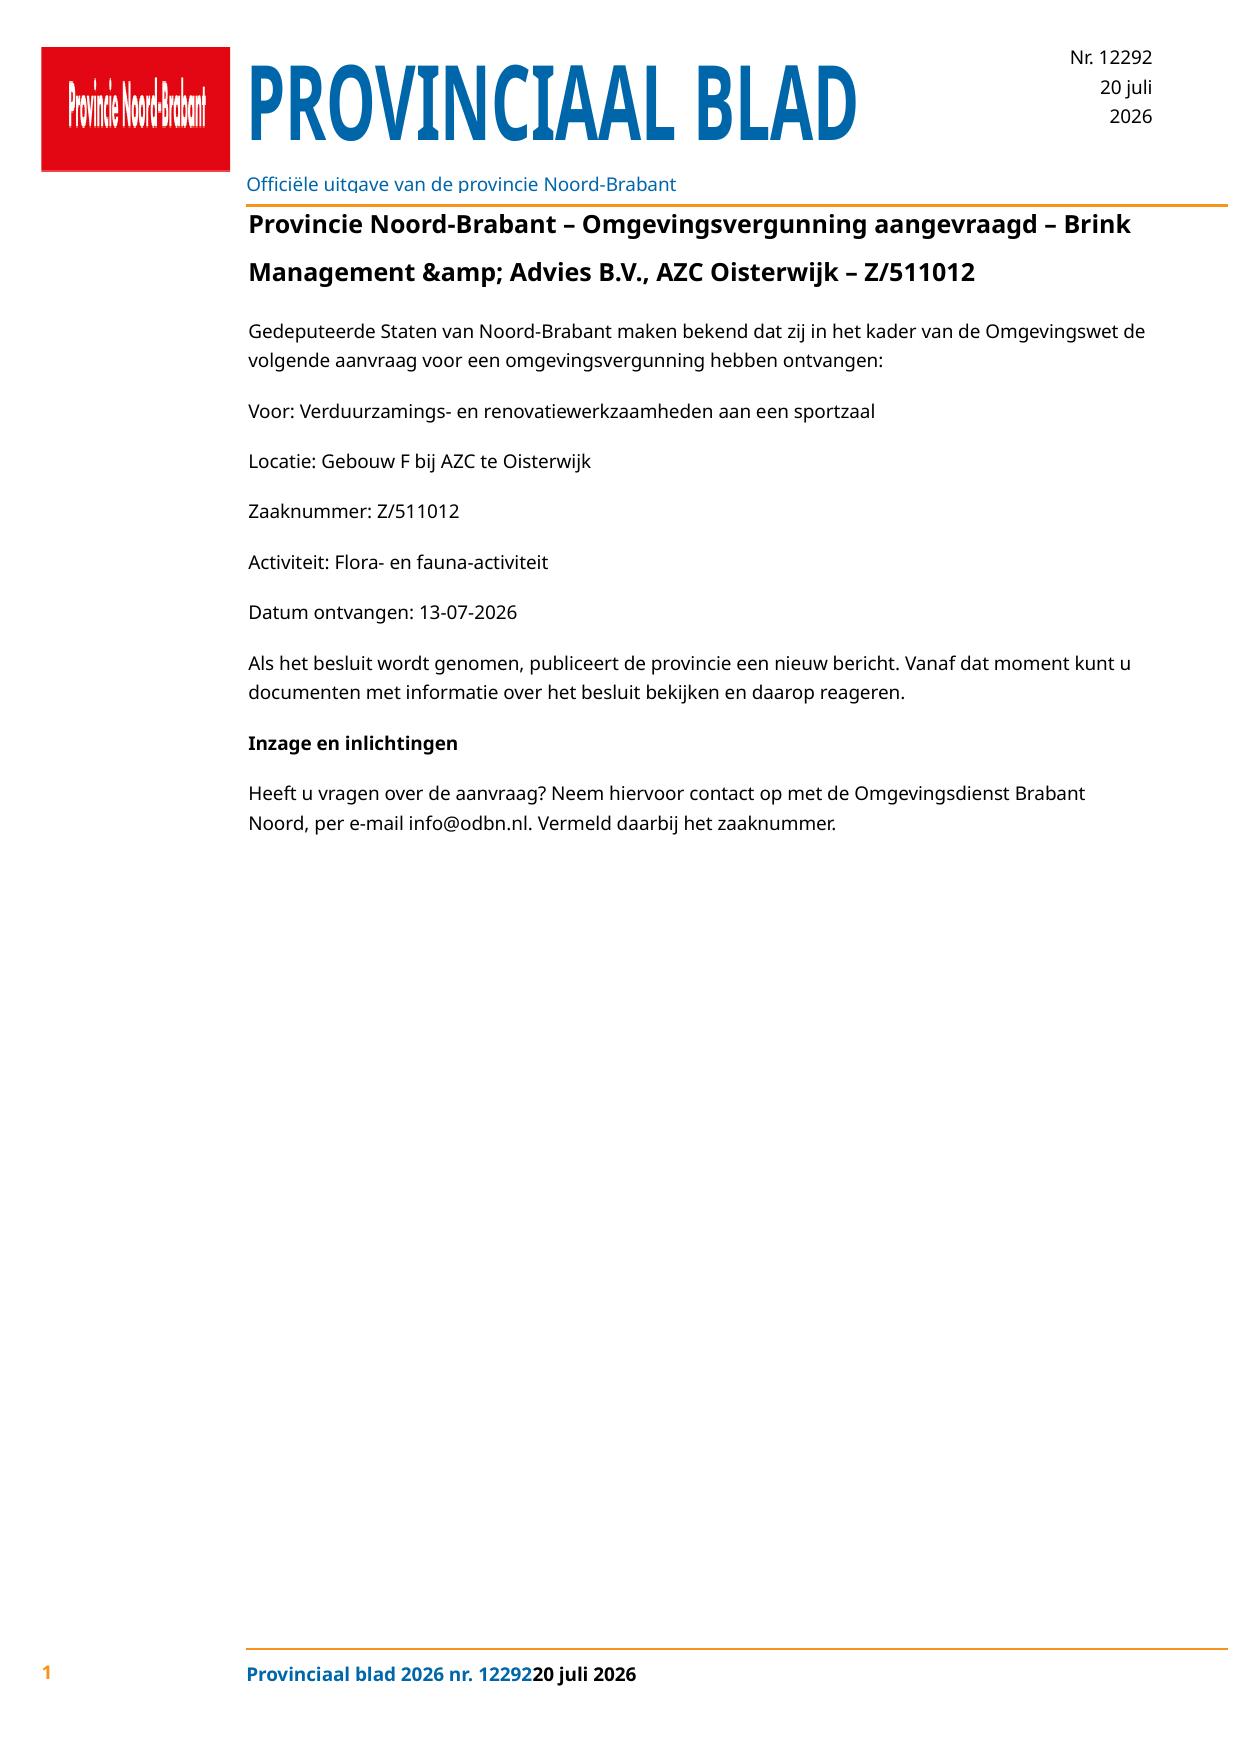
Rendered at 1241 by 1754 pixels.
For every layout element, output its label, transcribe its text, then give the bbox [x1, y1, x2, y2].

text Heeft u vragen over de aanvraag? Neem hiervoor contact op met de Omgevingsdienst Brabant Noord, per e-mail info@odbn.nl. Vermeld daarbij het zaaknummer. [248, 780, 1152, 836]
text Gedeputeerde Staten van Noord-Brabant maken bekend dat zij in het kader van de Omgevingswet de volgende aanvraag voor een omgevingsvergunning hebben ontvangen: [248, 318, 1152, 373]
text Als het besluit wordt genomen, publiceert de provincie een nieuw bericht. Vanaf dat moment kunt u documenten met informatie over het besluit bekijken en daarop reageren. [248, 650, 1152, 705]
text Zaaknummer: Z/511012 [248, 499, 1152, 524]
text Inzage en inlichtingen [248, 730, 1152, 756]
text Datum ontvangen: 13-07-2026 [248, 599, 1152, 625]
picture [41, 47, 231, 172]
text Voor: Verduurzamings- en renovatiewerkzaamheden aan een sportzaal [248, 398, 1152, 424]
text Activiteit: Flora- en fauna-activiteit [248, 549, 1152, 575]
text Provincie Noord-Brabant – Omgevingsvergunning aangevraagd – Brink Management &amp; Advies B.V., AZC Oisterwijk – Z/511012 [248, 207, 1152, 288]
text Locatie: Gebouw F bij AZC te Oisterwijk [248, 448, 1152, 474]
